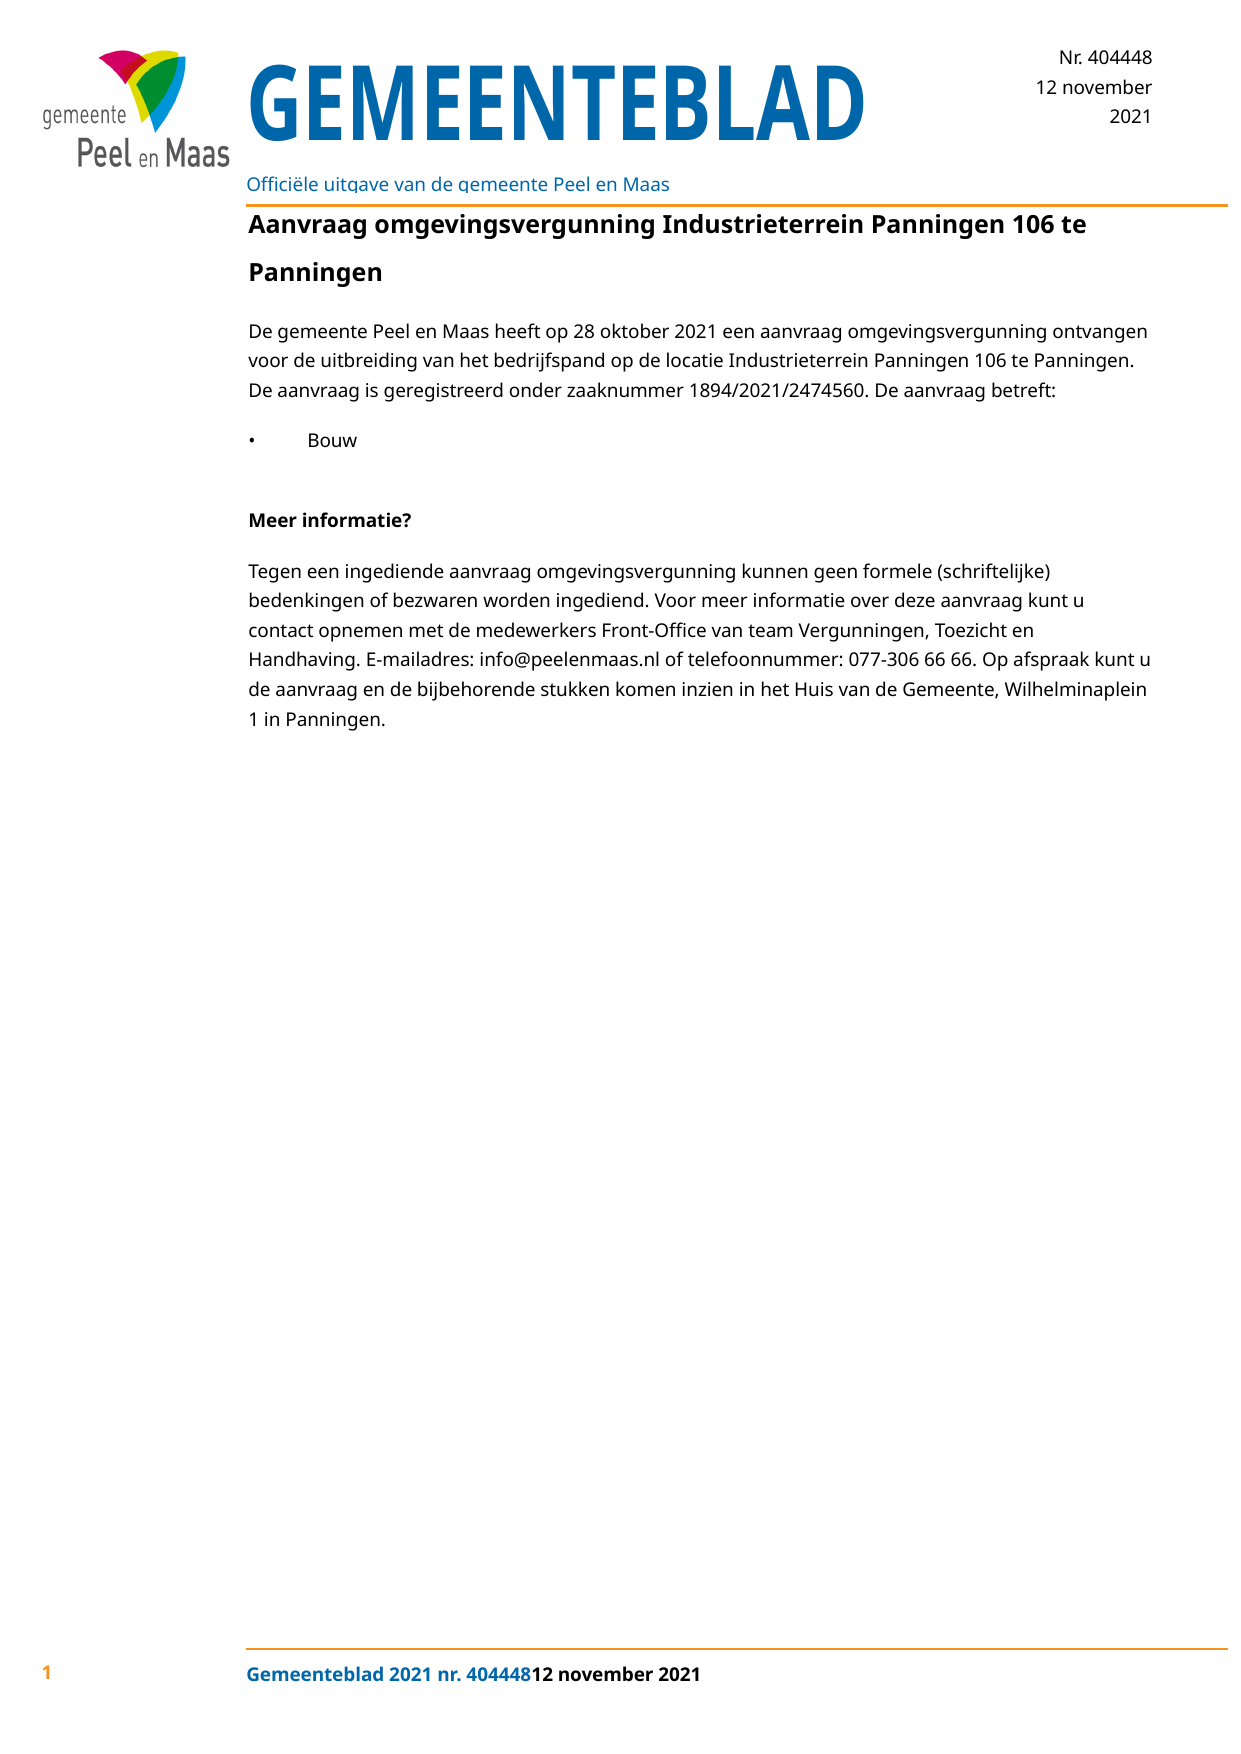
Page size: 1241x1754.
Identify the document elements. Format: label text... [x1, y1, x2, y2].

text De gemeente Peel en Maas heeft op 28 oktober 2021 een aanvraag omgevingsvergunning ontvangen voor de uitbreiding van het bedrijfspand op de locatie Industrieterrein Panningen 106 te Panningen. De aanvraag is geregistreerd onder zaaknummer 1894/2021/2474560. De aanvraag betreft: [248, 318, 1152, 403]
list Bouw [248, 427, 1152, 453]
text Tegen een ingediende aanvraag omgevingsvergunning kunnen geen formele (schriftelijke) bedenkingen of bezwaren worden ingediend. Voor meer informatie over deze aanvraag kunt u contact opnemen met de medewerkers Front-Office van team Vergunningen, Toezicht en Handhaving. E-mailadres: info@peelenmaas.nl of telefoonnummer: 077-306 66 66. Op afspraak kunt u de aanvraag en de bijbehorende stukken komen inzien in het Huis van de Gemeente, Wilhelminaplein 1 in Panningen. [248, 558, 1152, 732]
text Meer informatie? [248, 507, 1152, 533]
text Aanvraag omgevingsvergunning Industrieterrein Panningen 106 te Panningen [248, 207, 1152, 288]
picture [41, 47, 231, 172]
